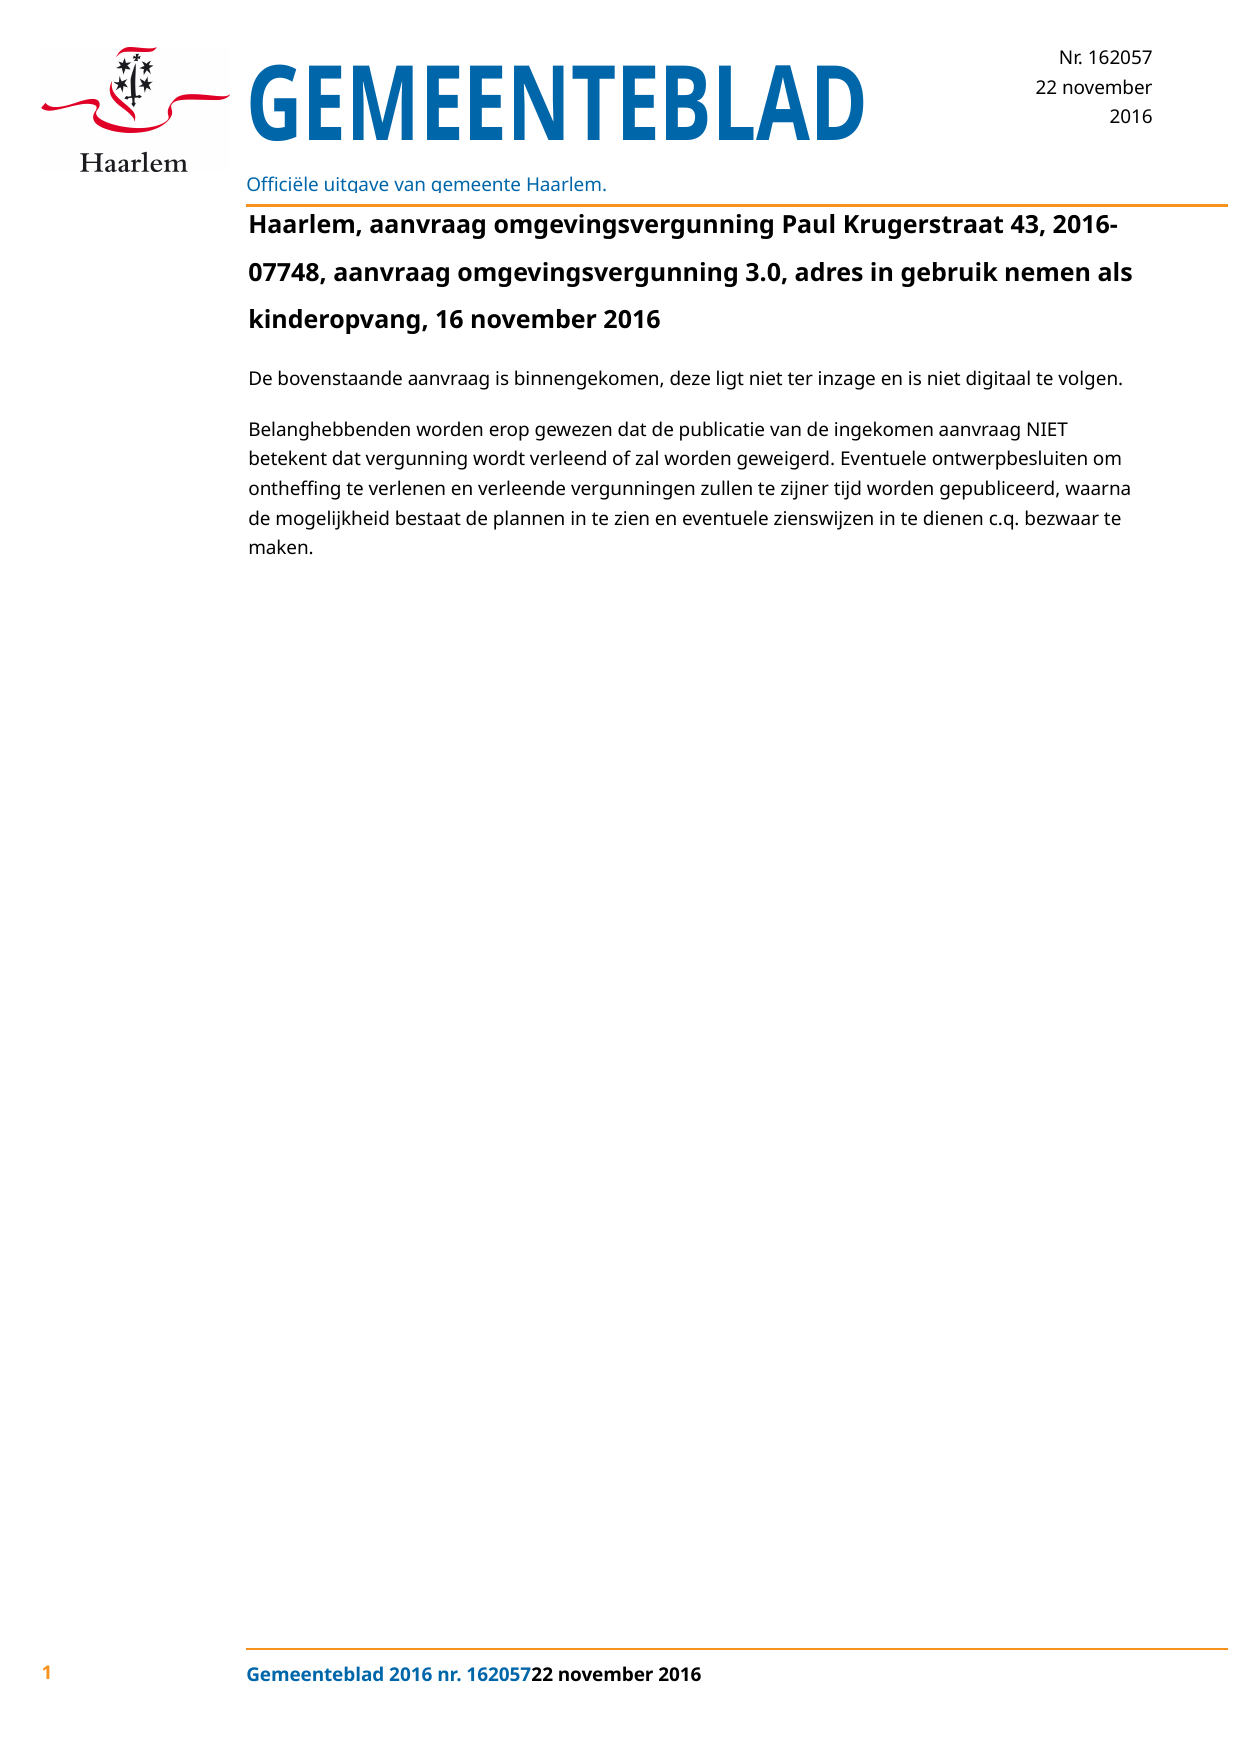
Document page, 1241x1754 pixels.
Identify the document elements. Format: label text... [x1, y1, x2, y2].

text Belanghebbenden worden erop gewezen dat de publicatie van de ingekomen aanvraag NIET betekent dat vergunning wordt verleend of zal worden geweigerd. Eventuele ontwerpbesluiten om ontheffing te verlenen en verleende vergunningen zullen te zijner tijd worden gepubliceerd, waarna de mogelijkheid bestaat de plannen in te zien en eventuele zienswijzen in te dienen c.q. bezwaar te maken. [248, 416, 1152, 560]
picture [41, 47, 231, 172]
text Haarlem, aanvraag omgevingsvergunning Paul Krugerstraat 43, 2016-07748, aanvraag omgevingsvergunning 3.0, adres in gebruik nemen als kinderopvang, 16 november 2016 [248, 207, 1152, 336]
text De bovenstaande aanvraag is binnengekomen, deze ligt niet ter inzage en is niet digitaal te volgen. [248, 366, 1152, 391]
